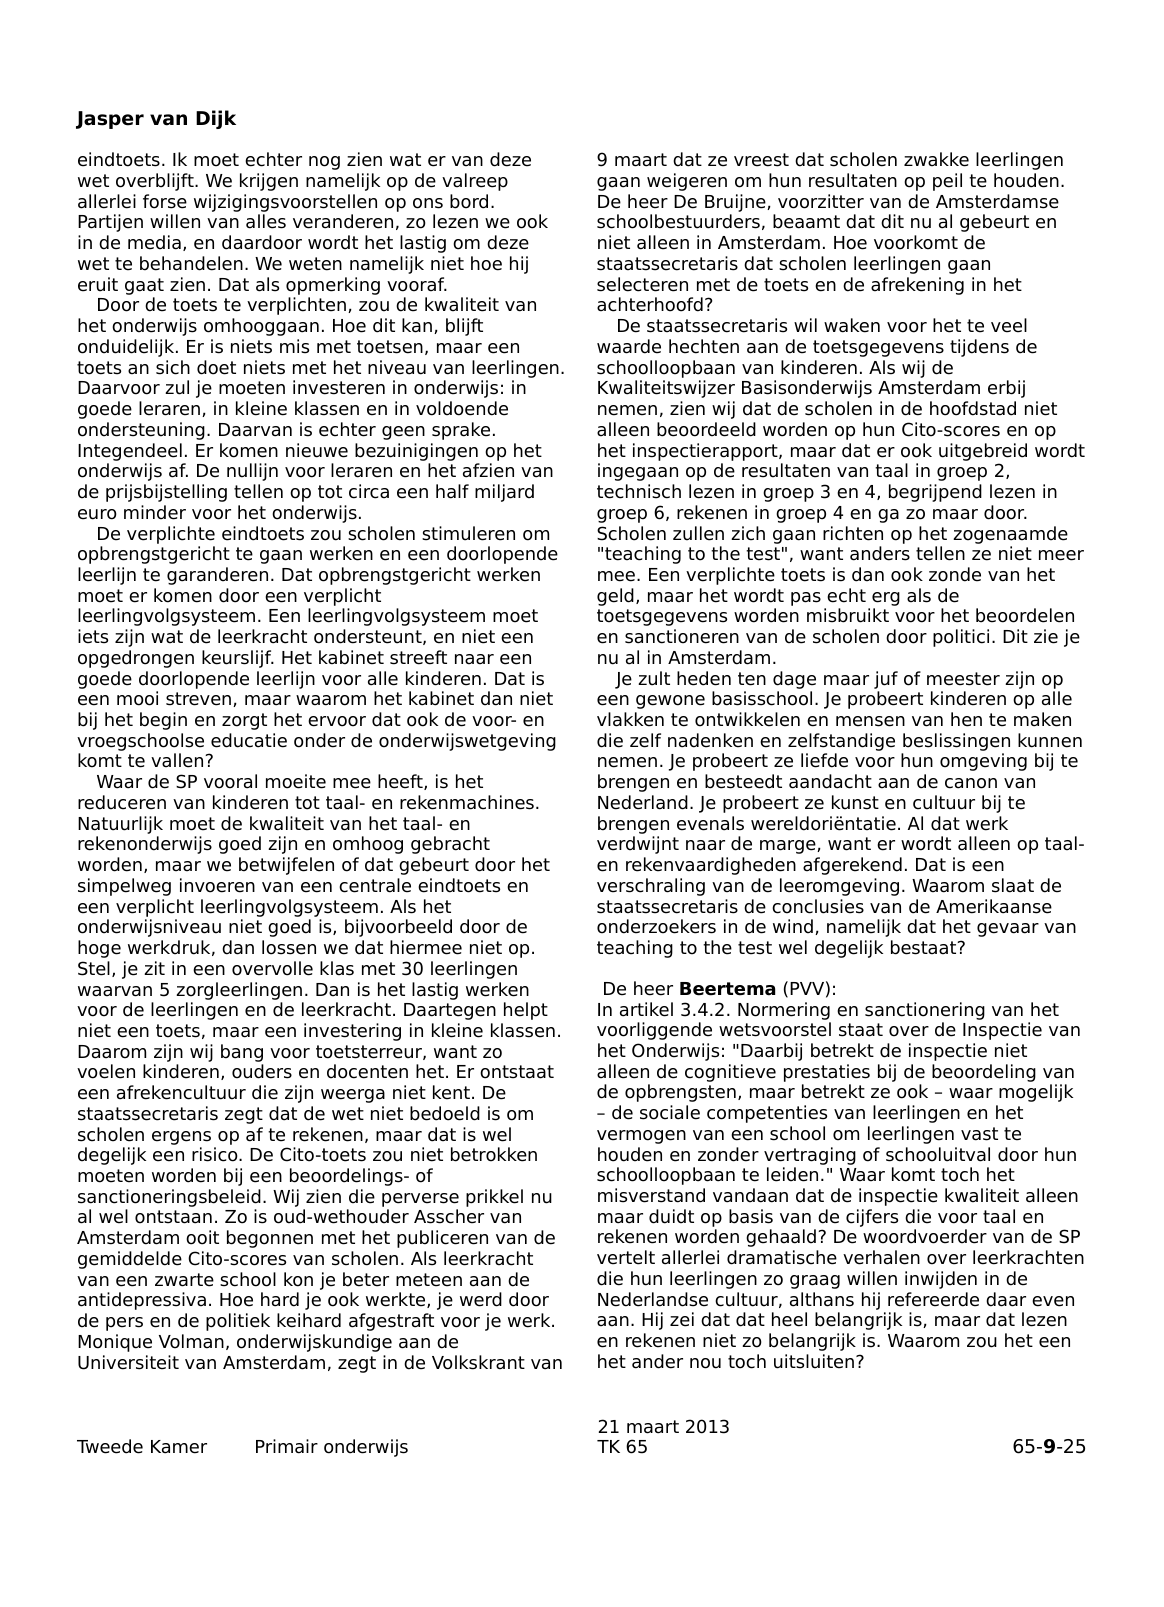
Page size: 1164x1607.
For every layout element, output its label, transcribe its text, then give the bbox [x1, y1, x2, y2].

text eindtoets. Ik moet echter nog zien wat er van deze wet overblijft. We krijgen namelijk op de valreep allerlei forse wijzigingsvoorstellen op ons bord. Partijen willen van alles veranderen, zo lezen we ook in de media, en daardoor wordt het lastig om deze wet te behandelen. We weten namelijk niet hoe hij eruit gaat zien. Dat als opmerking vooraf. [77, 150, 567, 295]
text Door de toets te verplichten, zou de kwaliteit van het onderwijs omhooggaan. Hoe dit kan, blijft onduidelijk. Er is niets mis met toetsen, maar een toets an sich doet niets met het niveau van leerlingen. Daarvoor zul je moeten investeren in onderwijs: in goede leraren, in kleine klassen en in voldoende ondersteuning. Daarvan is echter geen sprake. Integendeel. Er komen nieuwe bezuinigingen op het onderwijs af. De nullijn voor leraren en het afzien van de prijsbijstelling tellen op tot circa een half miljard euro minder voor het onderwijs. [77, 295, 567, 523]
text De verplichte eindtoets zou scholen stimuleren om opbrengstgericht te gaan werken en een doorlopende leerlijn te garanderen. Dat opbrengstgericht werken moet er komen door een verplicht leerlingvolgsysteem. Een leerlingvolgsysteem moet iets zijn wat de leerkracht ondersteunt, en niet een opgedrongen keurslijf. Het kabinet streeft naar een goede doorlopende leerlijn voor alle kinderen. Dat is een mooi streven, maar waarom het kabinet dan niet bij het begin en zorgt het ervoor dat ook de voor- en vroegschoolse educatie onder de onderwijswetgeving komt te vallen? [77, 523, 567, 772]
text Waar de SP vooral moeite mee heeft, is het reduceren van kinderen tot taal- en rekenmachines. Natuurlijk moet de kwaliteit van het taal- en rekenonderwijs goed zijn en omhoog gebracht worden, maar we betwijfelen of dat gebeurt door het simpelweg invoeren van een centrale eindtoets en een verplicht leerlingvolgsysteem. Als het onderwijsniveau niet goed is, bijvoorbeeld door de hoge werkdruk, dan lossen we dat hiermee niet op. Stel, je zit in een overvolle klas met 30 leerlingen waarvan 5 zorgleerlingen. Dan is het lastig werken voor de leerlingen en de leerkracht. Daartegen helpt niet een toets, maar een investering in kleine klassen. Daarom zijn wij bang voor toetsterreur, want zo voelen kinderen, ouders en docenten het. Er ontstaat een afrekencultuur die zijn weerga niet kent. De staatssecretaris zegt dat de wet niet bedoeld is om scholen ergens op af te rekenen, maar dat is wel degelijk een risico. De Cito-toets zou niet betrokken moeten worden bij een beoordelings- of sanctioneringsbeleid. Wij zien die perverse prikkel nu al wel ontstaan. Zo is oud-wethouder Asscher van Amsterdam ooit begonnen met het publiceren van de gemiddelde Cito-scores van scholen. Als leerkracht van een zwarte school kon je beter meteen aan de antidepressiva. Hoe hard je ook werkte, je werd door de pers en de politiek keihard afgestraft voor je werk. Monique Volman, onderwijskundige aan de Universiteit van Amsterdam, zegt in de Volkskrant van [77, 772, 567, 1373]
text In artikel 3.4.2. Normering en sanctionering van het voorliggende wetsvoorstel staat over de Inspectie van het Onderwijs: "Daarbij betrekt de inspectie niet alleen de cognitieve prestaties bij de beoordeling van de opbrengsten, maar betrekt ze ook – waar mogelijk – de sociale competenties van leerlingen en het vermogen van een school om leerlingen vast te houden en zonder vertraging of schooluitval door hun schoolloopbaan te leiden." Waar komt toch het misverstand vandaan dat de inspectie kwaliteit alleen maar duidt op basis van de cijfers die voor taal en rekenen worden gehaald? De woordvoerder van de SP vertelt allerlei dramatische verhalen over leerkrachten die hun leerlingen zo graag willen inwijden in de Nederlandse cultuur, althans hij refereerde daar even aan. Hij zei dat dat heel belangrijk is, maar dat lezen en rekenen niet zo belangrijk is. Waarom zou het een het ander nou toch uitsluiten? [596, 999, 1087, 1372]
text De staatssecretaris wil waken voor het te veel waarde hechten aan de toetsgegevens tijdens de schoolloopbaan van kinderen. Als wij de Kwaliteitswijzer Basisonderwijs Amsterdam erbij nemen, zien wij dat de scholen in de hoofdstad niet alleen beoordeeld worden op hun Cito-scores en op het inspectierapport, maar dat er ook uitgebreid wordt ingegaan op de resultaten van taal in groep 2, technisch lezen in groep 3 en 4, begrijpend lezen in groep 6, rekenen in groep 4 en ga zo maar door. Scholen zullen zich gaan richten op het zogenaamde "teaching to the test", want anders tellen ze niet meer mee. Een verplichte toets is dan ook zonde van het geld, maar het wordt pas echt erg als de toetsgegevens worden misbruikt voor het beoordelen en sanctioneren van de scholen door politici. Dit zie je nu al in Amsterdam. [596, 316, 1087, 668]
text 9 maart dat ze vreest dat scholen zwakke leerlingen gaan weigeren om hun resultaten op peil te houden. De heer De Bruijne, voorzitter van de Amsterdamse schoolbestuurders, beaamt dat dit nu al gebeurt en niet alleen in Amsterdam. Hoe voorkomt de staatssecretaris dat scholen leerlingen gaan selecteren met de toets en de afrekening in het achterhoofd? [596, 150, 1087, 316]
text Je zult heden ten dage maar juf of meester zijn op een gewone basisschool. Je probeert kinderen op alle vlakken te ontwikkelen en mensen van hen te maken die zelf nadenken en zelfstandige beslissingen kunnen nemen. Je probeert ze liefde voor hun omgeving bij te brengen en besteedt aandacht aan de canon van Nederland. Je probeert ze kunst en cultuur bij te brengen evenals wereldoriëntatie. Al dat werk verdwijnt naar de marge, want er wordt alleen op taal- en rekenvaardigheden afgerekend. Dat is een verschraling van de leeromgeving. Waarom slaat de staatssecretaris de conclusies van de Amerikaanse onderzoekers in de wind, namelijk dat het gevaar van teaching to the test wel degelijk bestaat? [596, 668, 1087, 959]
text De heer Beertema (PVV): [596, 979, 1087, 999]
